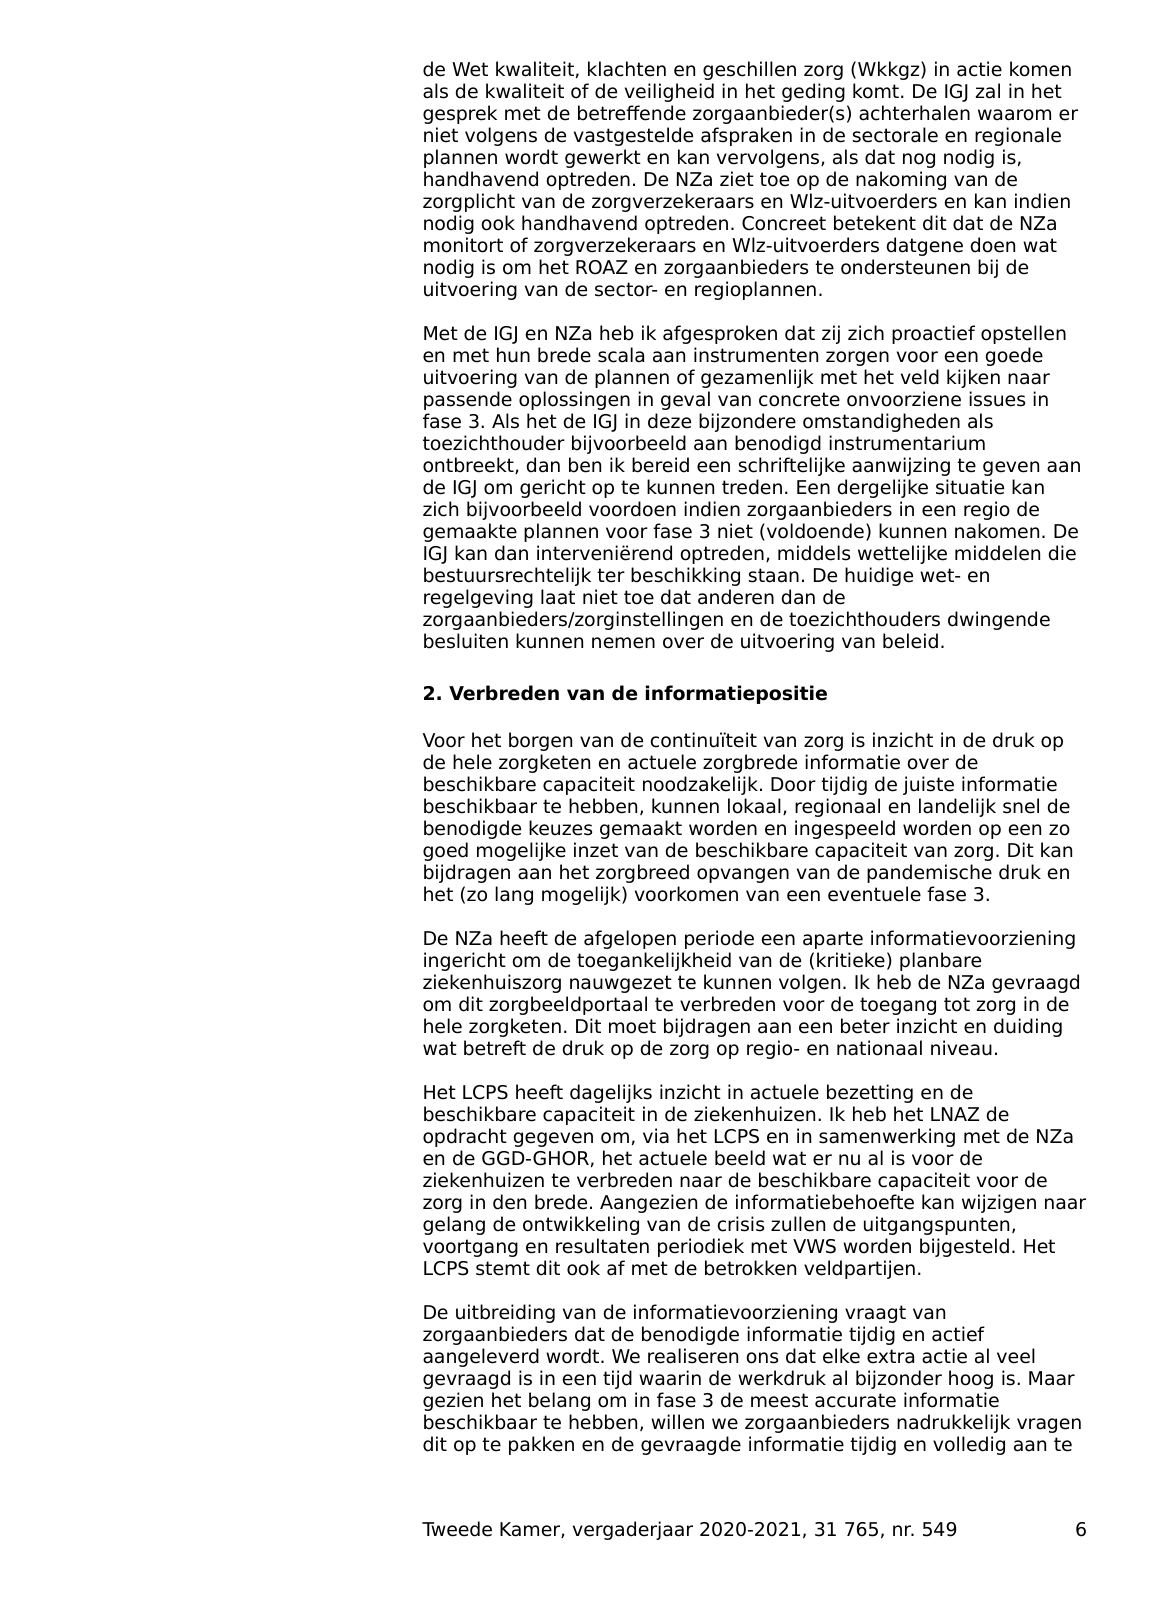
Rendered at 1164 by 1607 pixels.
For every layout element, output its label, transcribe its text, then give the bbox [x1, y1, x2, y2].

text Voor het borgen van de continuïteit van zorg is inzicht in de druk op de hele zorgketen en actuele zorgbrede informatie over de beschikbare capaciteit noodzakelijk. Door tijdig de juiste informatie beschikbaar te hebben, kunnen lokaal, regionaal en landelijk snel de benodigde keuzes gemaakt worden en ingespeeld worden op een zo goed mogelijke inzet van de beschikbare capaciteit van zorg. Dit kan bijdragen aan het zorgbreed opvangen van de pandemische druk en het (zo lang mogelijk) voorkomen van een eventuele fase 3. [422, 730, 1087, 906]
text De NZa heeft de afgelopen periode een aparte informatievoorziening ingericht om de toegankelijkheid van de (kritieke) planbare ziekenhuiszorg nauwgezet te kunnen volgen. Ik heb de NZa gevraagd om dit zorgbeeldportaal te verbreden voor de toegang tot zorg in de hele zorgketen. Dit moet bijdragen aan een beter inzicht en duiding wat betreft de druk op de zorg op regio- en nationaal niveau. [422, 928, 1087, 1059]
text de Wet kwaliteit, klachten en geschillen zorg (Wkkgz) in actie komen als de kwaliteit of de veiligheid in het geding komt. De IGJ zal in het gesprek met de betreffende zorgaanbieder(s) achterhalen waarom er niet volgens de vastgestelde afspraken in de sectorale en regionale plannen wordt gewerkt en kan vervolgens, als dat nog nodig is, handhavend optreden. De NZa ziet toe op de nakoming van de zorgplicht van de zorgverzekeraars en Wlz-uitvoerders en kan indien nodig ook handhavend optreden. Concreet betekent dit dat de NZa monitort of zorgverzekeraars en Wlz-uitvoerders datgene doen wat nodig is om het ROAZ en zorgaanbieders te ondersteunen bij de uitvoering van de sector- en regioplannen. [422, 59, 1087, 301]
text Het LCPS heeft dagelijks inzicht in actuele bezetting en de beschikbare capaciteit in de ziekenhuizen. Ik heb het LNAZ de opdracht gegeven om, via het LCPS en in samenwerking met de NZa en de GGD-GHOR, het actuele beeld wat er nu al is voor de ziekenhuizen te verbreden naar de beschikbare capaciteit voor de zorg in den brede. Aangezien de informatiebehoefte kan wijzigen naar gelang de ontwikkeling van de crisis zullen de uitgangspunten, voortgang en resultaten periodiek met VWS worden bijgesteld. Het LCPS stemt dit ook af met de betrokken veldpartijen. [422, 1082, 1087, 1279]
text Met de IGJ en NZa heb ik afgesproken dat zij zich proactief opstellen en met hun brede scala aan instrumenten zorgen voor een goede uitvoering van de plannen of gezamenlijk met het veld kijken naar passende oplossingen in geval van concrete onvoorziene issues in fase 3. Als het de IGJ in deze bijzondere omstandigheden als toezichthouder bijvoorbeeld aan benodigd instrumentarium ontbreekt, dan ben ik bereid een schriftelijke aanwijzing te geven aan de IGJ om gericht op te kunnen treden. Een dergelijke situatie kan zich bijvoorbeeld voordoen indien zorgaanbieders in een regio de gemaakte plannen voor fase 3 niet (voldoende) kunnen nakomen. De IGJ kan dan interveniërend optreden, middels wettelijke middelen die bestuursrechtelijk ter beschikking staan. De huidige wet- en regelgeving laat niet toe dat anderen dan de zorgaanbieders/zorginstellingen en de toezichthouders dwingende besluiten kunnen nemen over de uitvoering van beleid. [422, 323, 1087, 653]
subtitle 2. Verbreden van de informatiepositie [422, 683, 1087, 705]
text De uitbreiding van de informatievoorziening vraagt van zorgaanbieders dat de benodigde informatie tijdig en actief aangeleverd wordt. We realiseren ons dat elke extra actie al veel gevraagd is in een tijd waarin de werkdruk al bijzonder hoog is. Maar gezien het belang om in fase 3 de meest accurate informatie beschikbaar te hebben, willen we zorgaanbieders nadrukkelijk vragen dit op te pakken en de gevraagde informatie tijdig en volledig aan te [422, 1302, 1087, 1456]
